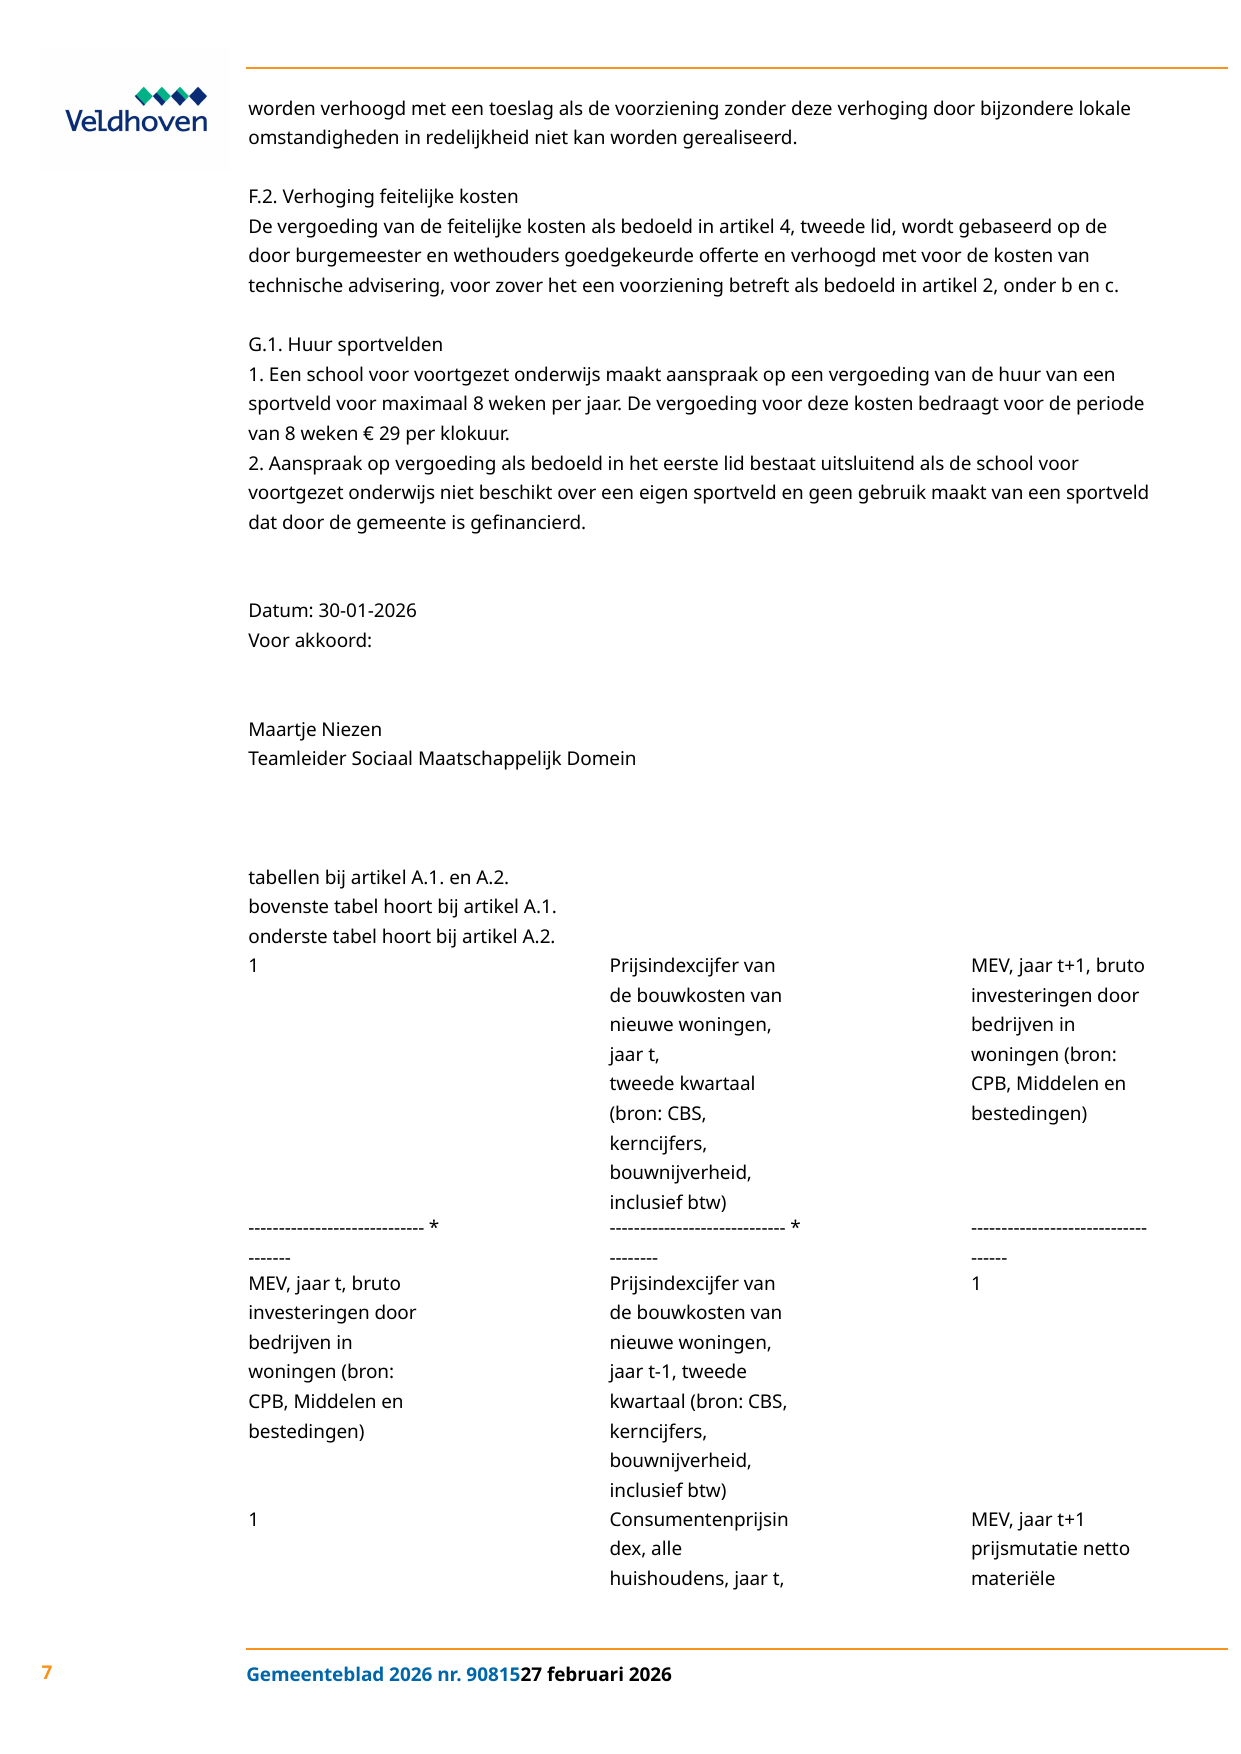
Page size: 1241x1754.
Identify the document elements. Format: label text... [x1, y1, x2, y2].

table_header Consumentenprijsindex, alle huishoudens, jaar t, [609, 1506, 790, 1591]
table_cell [790, 1270, 971, 1503]
table_cell ------------------------------------- [609, 1215, 790, 1270]
table_header [790, 952, 971, 1214]
table_cell 1 [971, 1270, 1152, 1503]
table_header 1 [248, 952, 429, 1214]
picture [41, 47, 231, 172]
table_header Prijsindexcijfer van de bouwkosten van nieuwe woningen, jaar t, tweede kwartaal (bron: CBS, kerncijfers, bouwnijverheid, inclusief btw) [609, 952, 790, 1214]
table_cell MEV, jaar t, bruto investeringen door bedrijven in woningen (bron: CPB, Middelen en bestedingen) [248, 1270, 429, 1503]
table_header 1 [248, 1506, 429, 1591]
table_header [429, 952, 609, 1214]
table_header [790, 1506, 971, 1591]
table_header worden verhoogd met een toeslag als de voorziening zonder deze verhoging door bijzondere lokale omstandigheden in redelijkheid niet kan worden gerealiseerd. F.2. Verhoging feitelijke kosten De vergoeding van de feitelijke kosten als bedoeld in artikel 4, tweede lid, wordt gebaseerd op de door burgemeester en wethouders goedgekeurde offerte en verhoogd met voor de kosten van technische advisering, voor zover het een voorziening betreft als bedoeld in artikel 2, onder b en c. G.1. Huur sportvelden 1. Een school voor voortgezet onderwijs maakt aanspraak op een vergoeding van de huur van een sportveld voor maximaal 8 weken per jaar. De vergoeding voor deze kosten bedraagt voor de periode van 8 weken € 29 per klokuur. 2. Aanspraak op vergoeding als bedoeld in het eerste lid bestaat uitsluitend als de school voor voortgezet onderwijs niet beschikt over een eigen sportveld en geen gebruik maakt van een sportveld dat door de gemeente is gefinancierd. Datum: 30-01-2026 Voor akkoord: Maartje Niezen Teamleider Sociaal Maatschappelijk Domein tabellen bij artikel A.1. en A.2. bovenste tabel hoort bij artikel A.1. onderste tabel hoort bij artikel A.2. [248, 95, 1152, 949]
table_header MEV, jaar t+1, bruto investeringen door bedrijven in woningen (bron: CPB, Middelen en bestedingen) [971, 952, 1152, 1214]
table_cell Prijsindexcijfer van de bouwkosten van nieuwe woningen, jaar t-1, tweede kwartaal (bron: CBS, kerncijfers, bouwnijverheid, inclusief btw) [609, 1270, 790, 1503]
table_header MEV, jaar t+1 prijsmutatie netto materiële [971, 1506, 1152, 1591]
table_cell * [429, 1215, 609, 1270]
table_cell ----------------------------------- [971, 1215, 1152, 1270]
table_cell [429, 1270, 609, 1503]
table_header [429, 1506, 609, 1591]
table_cell ------------------------------------ [248, 1215, 429, 1270]
table_cell * [790, 1215, 971, 1270]
